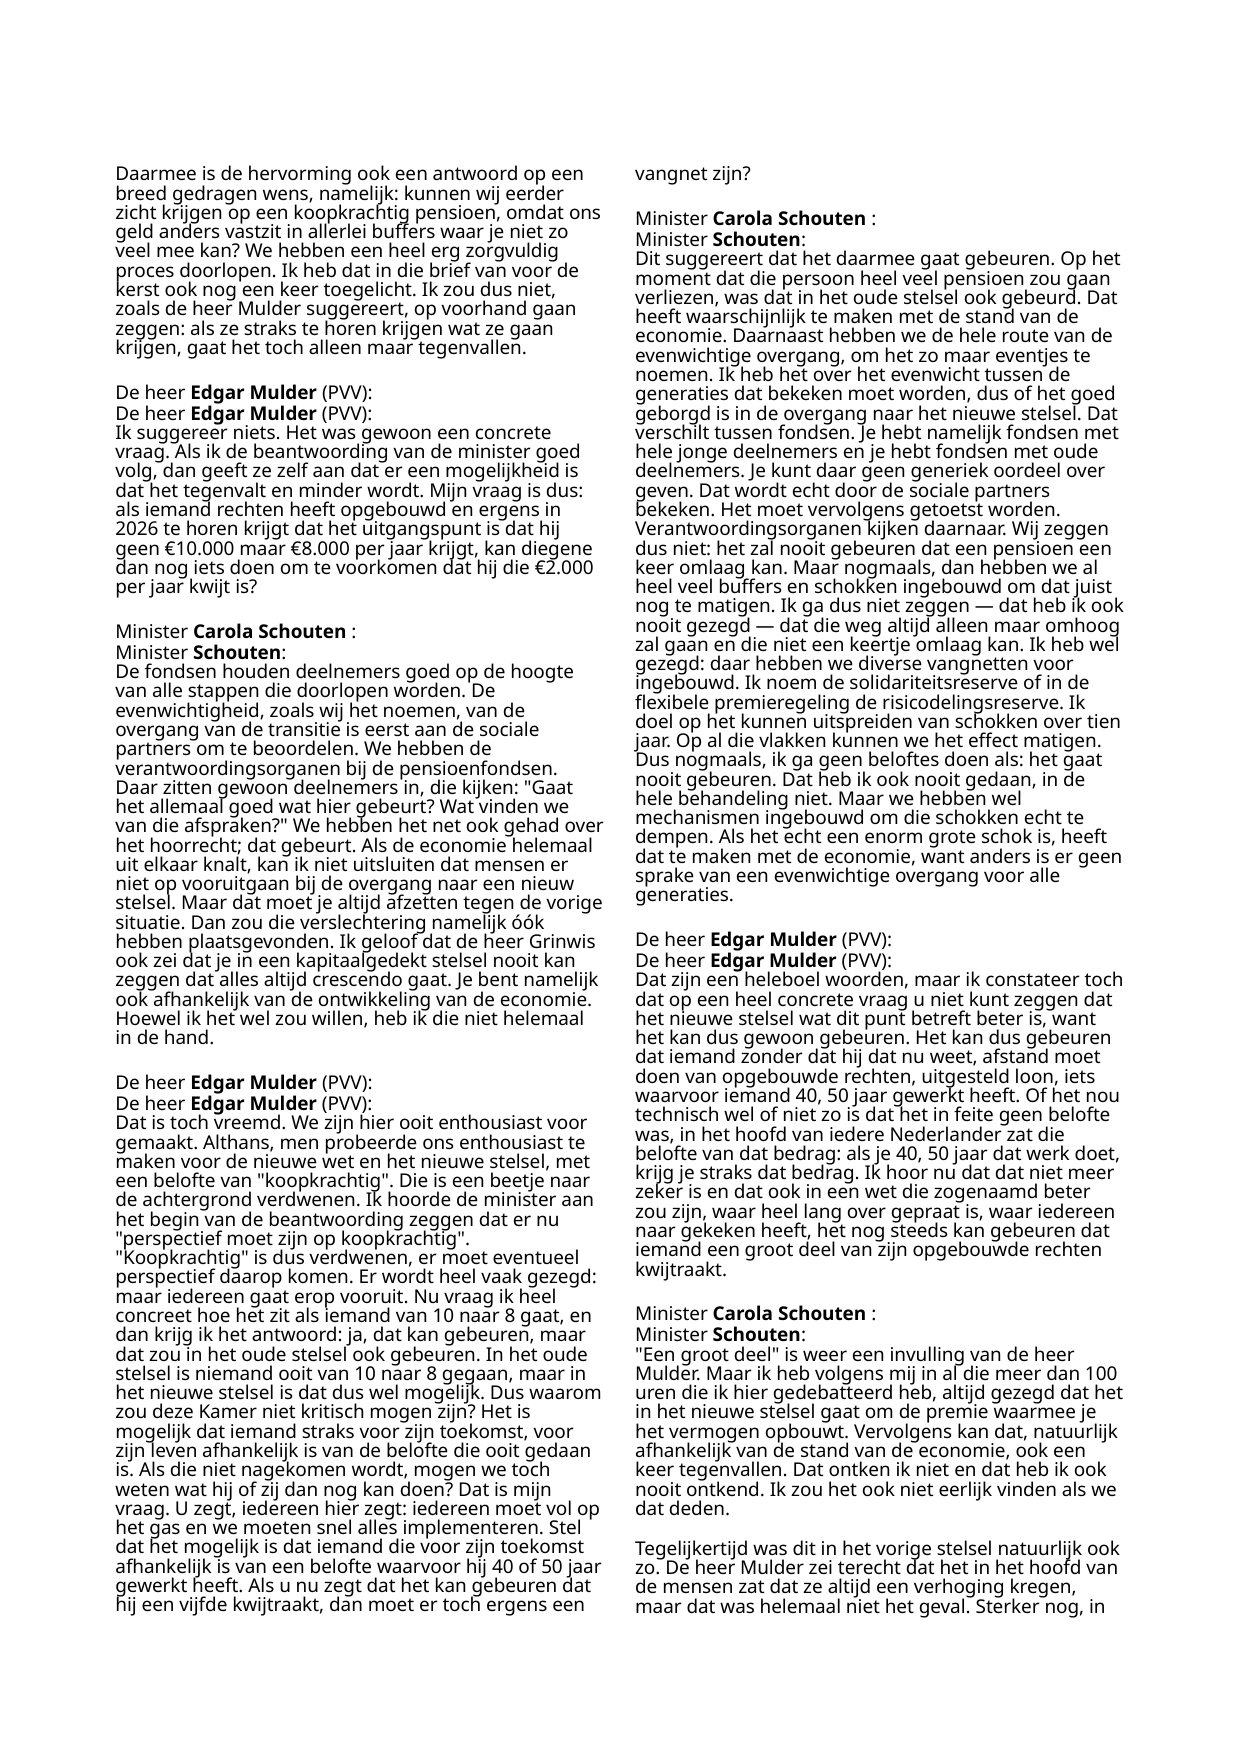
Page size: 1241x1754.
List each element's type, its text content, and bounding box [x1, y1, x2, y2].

text De heer Edgar Mulder (PVV): [115, 404, 605, 424]
text Minister Carola Schouten : [635, 1301, 1125, 1326]
text vangnet zijn? [635, 165, 1125, 184]
text Dat is toch vreemd. We zijn hier ooit enthousiast voor gemaakt. Althans, men probeerde ons enthousiast te maken voor de nieuwe wet en het nieuwe stelsel, met een belofte van "koopkrachtig". Die is een beetje naar de achtergrond verdwenen. Ik hoorde de minister aan het begin van de beantwoording zeggen dat er nu "perspectief moet zijn op koopkrachtig". "Koopkrachtig" is dus verdwenen, er moet eventueel perspectief daarop komen. Er wordt heel vaak gezegd: maar iedereen gaat erop vooruit. Nu vraag ik heel concreet hoe het zit als iemand van 10 naar 8 gaat, en dan krijg ik het antwoord: ja, dat kan gebeuren, maar dat zou in het oude stelsel ook gebeuren. In het oude stelsel is niemand ooit van 10 naar 8 gegaan, maar in het nieuwe stelsel is dat dus wel mogelijk. Dus waarom zou deze Kamer niet kritisch mogen zijn? Het is mogelijk dat iemand straks voor zijn toekomst, voor zijn leven afhankelijk is van de belofte die ooit gedaan is. Als die niet nagekomen wordt, mogen we toch weten wat hij of zij dan nog kan doen? Dat is mijn vraag. U zegt, iedereen hier zegt: iedereen moet vol op het gas en we moeten snel alles implementeren. Stel dat het mogelijk is dat iemand die voor zijn toekomst afhankelijk is van een belofte waarvoor hij 40 of 50 jaar gewerkt heeft. Als u nu zegt dat het kan gebeuren dat hij een vijfde kwijtraakt, dan moet er toch ergens een [115, 1114, 605, 1615]
text De heer Edgar Mulder (PVV): [115, 379, 605, 404]
text Minister Schouten: [115, 644, 605, 663]
text Minister Carola Schouten : [115, 618, 605, 644]
text De heer Edgar Mulder (PVV): [635, 926, 1125, 952]
text De heer Edgar Mulder (PVV): [115, 1069, 605, 1095]
text Ik suggereer niets. Het was gewoon een concrete vraag. Als ik de beantwoording van de minister goed volg, dan geeft ze zelf aan dat er een mogelijkheid is dat het tegenvalt en minder wordt. Mijn vraag is dus: als iemand rechten heeft opgebouwd en ergens in 2026 te horen krijgt dat het uitgangspunt is dat hij geen €10.000 maar €8.000 per jaar krijgt, kan diegene dan nog iets doen om te voorkomen dat hij die €2.000 per jaar kwijt is? [115, 424, 605, 597]
text De fondsen houden deelnemers goed op de hoogte van alle stappen die doorlopen worden. De evenwichtigheid, zoals wij het noemen, van de overgang van de transitie is eerst aan de sociale partners om te beoordelen. We hebben de verantwoordingsorganen bij de pensioenfondsen. Daar zitten gewoon deelnemers in, die kijken: "Gaat het allemaal goed wat hier gebeurt? Wat vinden we van die afspraken?" We hebben het net ook gehad over het hoorrecht; dat gebeurt. Als de economie helemaal uit elkaar knalt, kan ik niet uitsluiten dat mensen er niet op vooruitgaan bij de overgang naar een nieuw stelsel. Maar dat moet je altijd afzetten tegen de vorige situatie. Dan zou die verslechtering namelijk óók hebben plaatsgevonden. Ik geloof dat de heer Grinwis ook zei dat je in een kapitaalgedekt stelsel nooit kan zeggen dat alles altijd crescendo gaat. Je bent namelijk ook afhankelijk van de ontwikkeling van de economie. Hoewel ik het wel zou willen, heb ik die niet helemaal in de hand. [115, 663, 605, 1048]
text Dat zijn een heleboel woorden, maar ik constateer toch dat op een heel concrete vraag u niet kunt zeggen dat het nieuwe stelsel wat dit punt betreft beter is, want het kan dus gewoon gebeuren. Het kan dus gebeuren dat iemand zonder dat hij dat nu weet, afstand moet doen van opgebouwde rechten, uitgesteld loon, iets waarvoor iemand 40, 50 jaar gewerkt heeft. Of het nou technisch wel of niet zo is dat het in feite geen belofte was, in het hoofd van iedere Nederlander zat die belofte van dat bedrag: als je 40, 50 jaar dat werk doet, krijg je straks dat bedrag. Ik hoor nu dat dat niet meer zeker is en dat ook in een wet die zogenaamd beter zou zijn, waar heel lang over gepraat is, waar iedereen naar gekeken heeft, het nog steeds kan gebeuren dat iemand een groot deel van zijn opgebouwde rechten kwijtraakt. [635, 971, 1125, 1280]
text Dit suggereert dat het daarmee gaat gebeuren. Op het moment dat die persoon heel veel pensioen zou gaan verliezen, was dat in het oude stelsel ook gebeurd. Dat heeft waarschijnlijk te maken met de stand van de economie. Daarnaast hebben we de hele route van de evenwichtige overgang, om het zo maar eventjes te noemen. Ik heb het over het evenwicht tussen de generaties dat bekeken moet worden, dus of het goed geborgd is in de overgang naar het nieuwe stelsel. Dat verschilt tussen fondsen. Je hebt namelijk fondsen met hele jonge deelnemers en je hebt fondsen met oude deelnemers. Je kunt daar geen generiek oordeel over geven. Dat wordt echt door de sociale partners bekeken. Het moet vervolgens getoetst worden. Verantwoordingsorganen kijken daarnaar. Wij zeggen dus niet: het zal nooit gebeuren dat een pensioen een keer omlaag kan. Maar nogmaals, dan hebben we al heel veel buffers en schokken ingebouwd om dat juist nog te matigen. Ik ga dus niet zeggen — dat heb ik ook nooit gezegd — dat die weg altijd alleen maar omhoog zal gaan en die niet een keertje omlaag kan. Ik heb wel gezegd: daar hebben we diverse vangnetten voor ingebouwd. Ik noem de solidariteitsreserve of in de flexibele premieregeling de risicodelingsreserve. Ik doel op het kunnen uitspreiden van schokken over tien jaar. Op al die vlakken kunnen we het effect matigen. Dus nogmaals, ik ga geen beloftes doen als: het gaat nooit gebeuren. Dat heb ik ook nooit gedaan, in de hele behandeling niet. Maar we hebben wel mechanismen ingebouwd om die schokken echt te dempen. Als het echt een enorm grote schok is, heeft dat te maken met de economie, want anders is er geen sprake van een evenwichtige overgang voor alle generaties. [635, 250, 1125, 906]
text Tegelijkertijd was dit in het vorige stelsel natuurlijk ook zo. De heer Mulder zei terecht dat het in het hoofd van de mensen zat dat ze altijd een verhoging kregen, maar dat was helemaal niet het geval. Sterker nog, in [635, 1540, 1125, 1617]
text De heer Edgar Mulder (PVV): [115, 1095, 605, 1114]
text Minister Carola Schouten : [635, 205, 1125, 231]
text Daarmee is de hervorming ook een antwoord op een breed gedragen wens, namelijk: kunnen wij eerder zicht krijgen op een koopkrachtig pensioen, omdat ons geld anders vastzit in allerlei buffers waar je niet zo veel mee kan? We hebben een heel erg zorgvuldig proces doorlopen. Ik heb dat in die brief van voor de kerst ook nog een keer toegelicht. Ik zou dus niet, zoals de heer Mulder suggereert, op voorhand gaan zeggen: als ze straks te horen krijgen wat ze gaan krijgen, gaat het toch alleen maar tegenvallen. [115, 165, 605, 358]
text Minister Schouten: [635, 1326, 1125, 1346]
text "Een groot deel" is weer een invulling van de heer Mulder. Maar ik heb volgens mij in al die meer dan 100 uren die ik hier gedebatteerd heb, altijd gezegd dat het in het nieuwe stelsel gaat om de premie waarmee je het vermogen opbouwt. Vervolgens kan dat, natuurlijk afhankelijk van de stand van de economie, ook een keer tegenvallen. Dat ontken ik niet en dat heb ik ook nooit ontkend. Ik zou het ook niet eerlijk vinden als we dat deden. [635, 1346, 1125, 1519]
text De heer Edgar Mulder (PVV): [635, 952, 1125, 971]
text Minister Schouten: [635, 231, 1125, 250]
